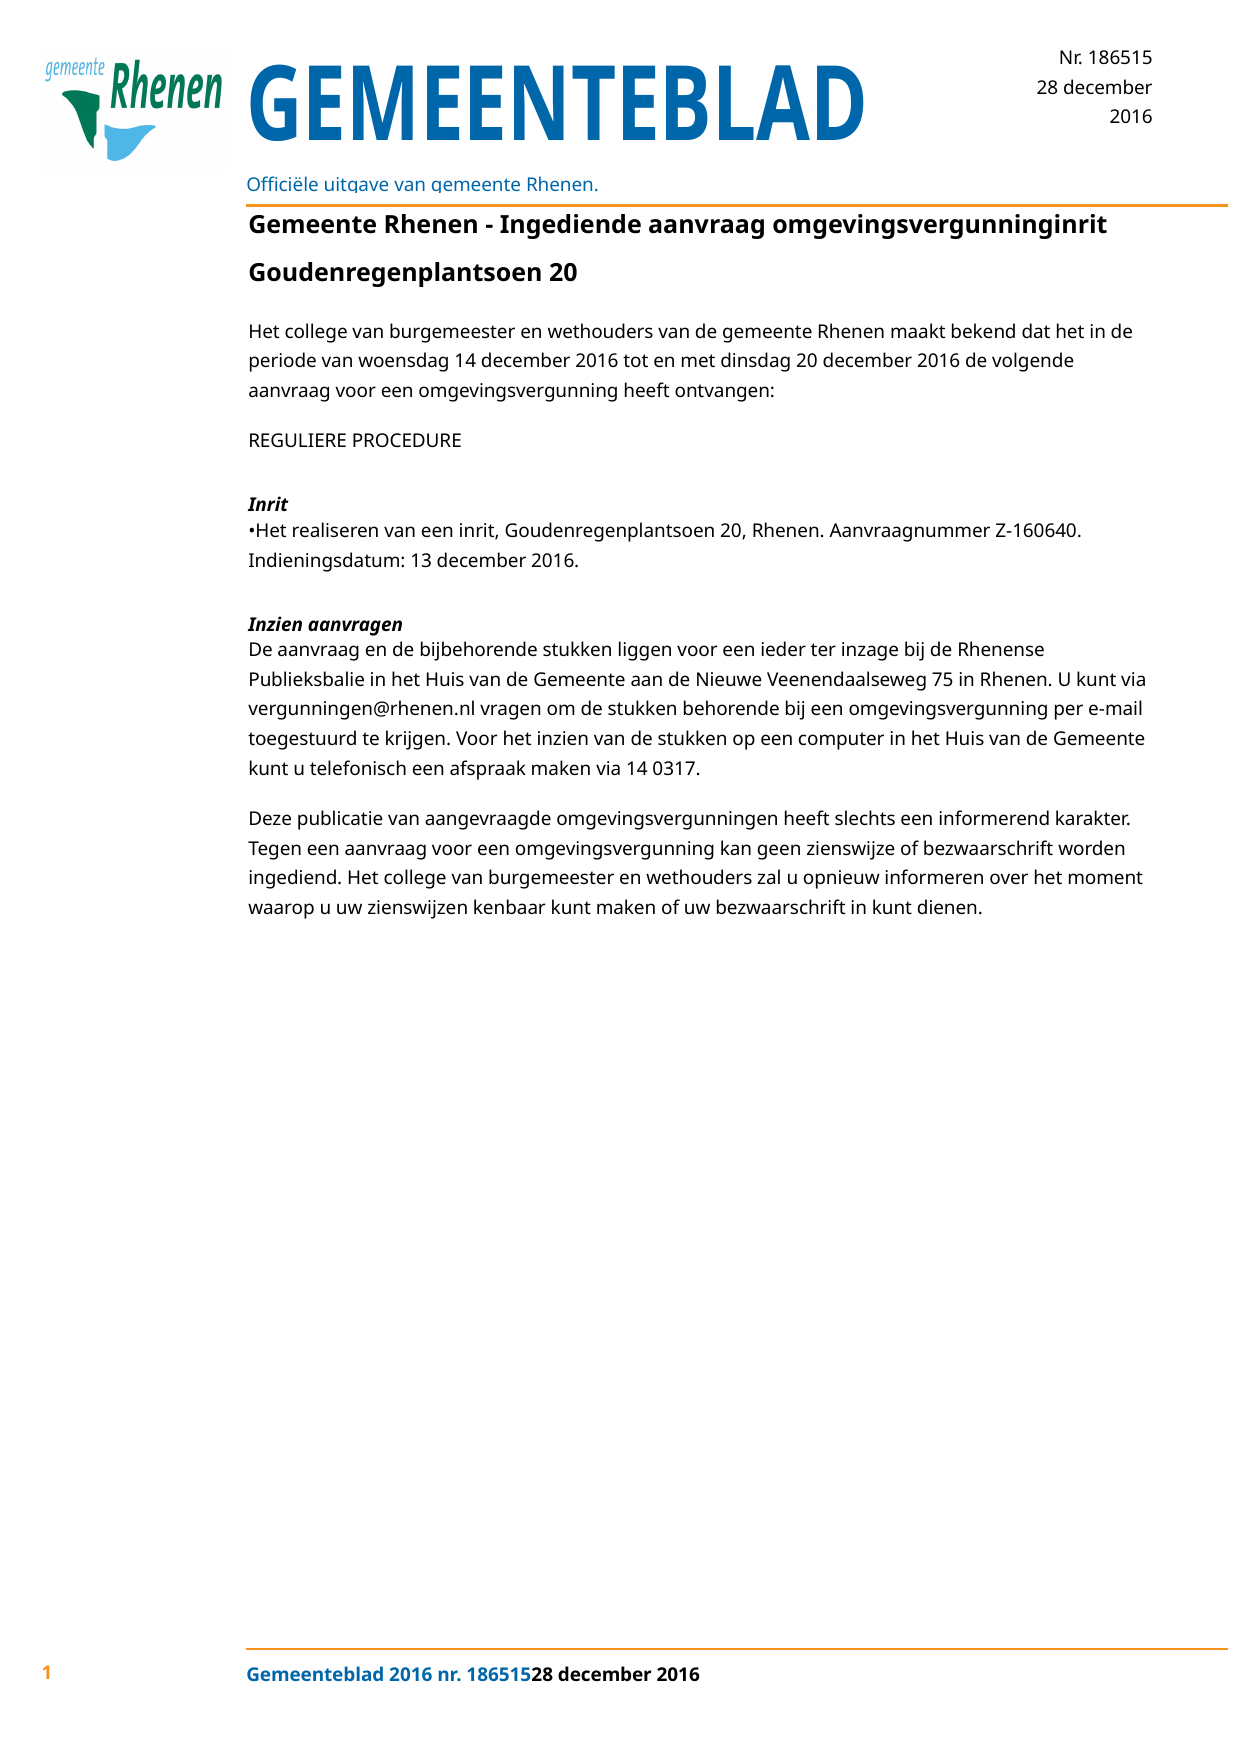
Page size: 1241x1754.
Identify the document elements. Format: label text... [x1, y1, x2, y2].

text Deze publicatie van aangevraagde omgevingsvergunningen heeft slechts een informerend karakter. Tegen een aanvraag voor een omgevingsvergunning kan geen zienswijze of bezwaarschrift worden ingediend. Het college van burgemeester en wethouders zal u opnieuw informeren over het moment waarop u uw zienswijzen kenbaar kunt maken of uw bezwaarschrift in kunt dienen. [248, 805, 1152, 920]
text Inrit [248, 491, 1152, 517]
text Het college van burgemeester en wethouders van de gemeente Rhenen maakt bekend dat het in de periode van woensdag 14 december 2016 tot en met dinsdag 20 december 2016 de volgende aanvraag voor een omgevingsvergunning heeft ontvangen: [248, 318, 1152, 403]
text •Het realiseren van een inrit, Goudenregenplantsoen 20, Rhenen. Aanvraagnummer Z-160640. Indieningsdatum: 13 december 2016. [248, 517, 1152, 572]
text Inzien aanvragen [248, 611, 1152, 636]
text De aanvraag en de bijbehorende stukken liggen voor een ieder ter inzage bij de Rhenense Publieksbalie in het Huis van de Gemeente aan de Nieuwe Veenendaalseweg 75 in Rhenen. U kunt via vergunningen@rhenen.nl vragen om de stukken behorende bij een omgevingsvergunning per e-mail toegestuurd te krijgen. Voor het inzien van de stukken op een computer in het Huis van de Gemeente kunt u telefonisch een afspraak maken via 14 0317. [248, 636, 1152, 781]
picture [41, 47, 231, 172]
text Gemeente Rhenen - Ingediende aanvraag omgevingsvergunninginrit Goudenregenplantsoen 20 [248, 207, 1152, 288]
text REGULIERE PROCEDURE [248, 427, 1152, 453]
